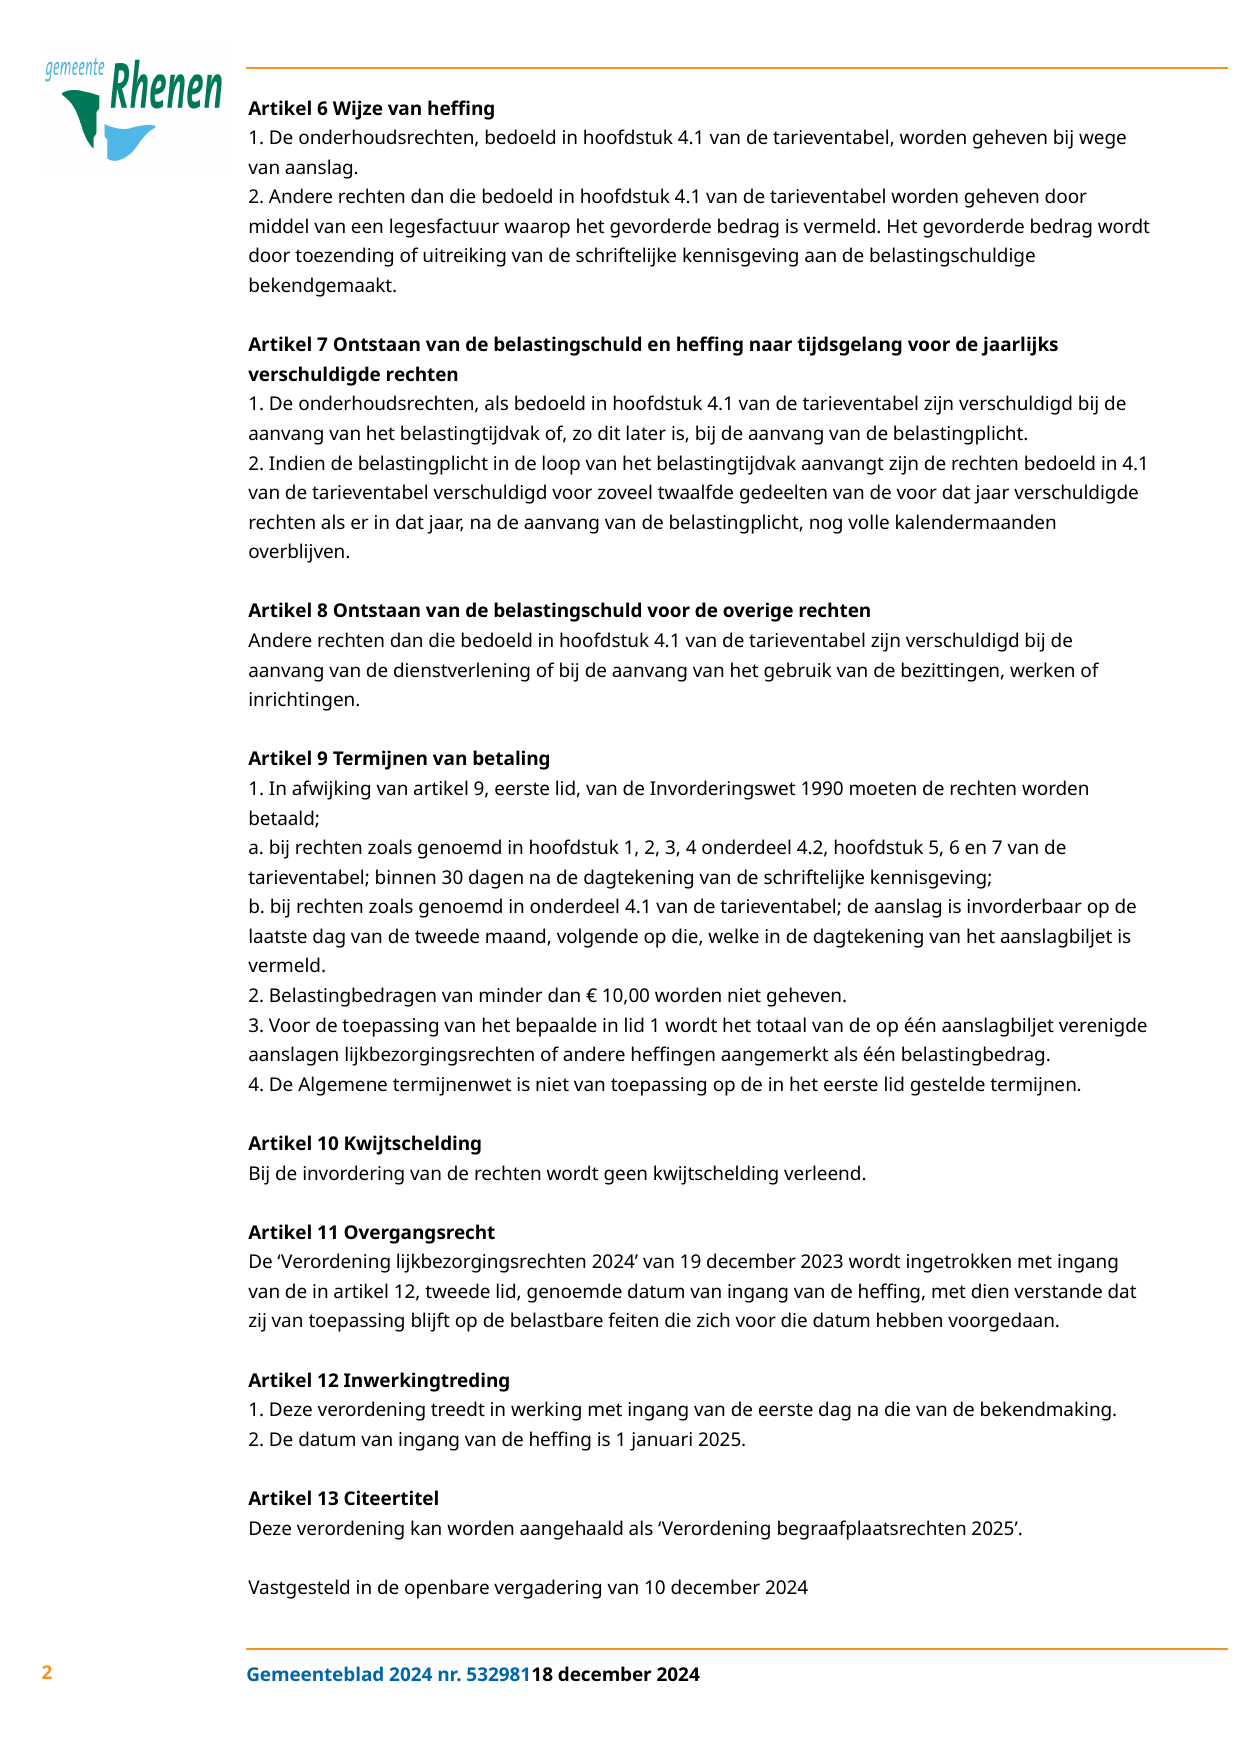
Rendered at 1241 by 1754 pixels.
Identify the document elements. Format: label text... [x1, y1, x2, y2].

text a. bij rechten zoals genoemd in hoofdstuk 1, 2, 3, 4 onderdeel 4.2, hoofdstuk 5, 6 en 7 van de tarieventabel; binnen 30 dagen na de dagtekening van de schriftelijke kennisgeving; [248, 834, 1152, 890]
text Andere rechten dan die bedoeld in hoofdstuk 4.1 van de tarieventabel zijn verschuldigd bij de aanvang van de dienstverlening of bij de aanvang van het gebruik van de bezittingen, werken of inrichtingen. [248, 627, 1152, 712]
text verschuldigde rechten [248, 361, 1152, 387]
text Artikel 12 Inwerkingtreding [248, 1367, 1152, 1393]
text 2. Belastingbedragen van minder dan € 10,00 worden niet geheven. [248, 982, 1152, 1008]
text b. bij rechten zoals genoemd in onderdeel 4.1 van de tarieventabel; de aanslag is invorderbaar op de laatste dag van de tweede maand, volgende op die, welke in de dagtekening van het aanslagbiljet is vermeld. [248, 893, 1152, 978]
text Artikel 6 Wijze van heffing [248, 95, 1152, 121]
text 2. De datum van ingang van de heffing is 1 januari 2025. [248, 1426, 1152, 1452]
text 3. Voor de toepassing van het bepaalde in lid 1 wordt het totaal van de op één aanslagbiljet verenigde aanslagen lijkbezorgingsrechten of andere heffingen aangemerkt als één belastingbedrag. [248, 1012, 1152, 1067]
text Deze verordening kan worden aangehaald als ‘Verordening begraafplaatsrechten 2025’. [248, 1515, 1152, 1541]
text Bij de invordering van de rechten wordt geen kwijtschelding verleend. [248, 1160, 1152, 1186]
text 1. Deze verordening treedt in werking met ingang van de eerste dag na die van de bekendmaking. [248, 1396, 1152, 1422]
text De ‘Verordening lijkbezorgingsrechten 2024’ van 19 december 2023 wordt ingetrokken met ingang van de in artikel 12, tweede lid, genoemde datum van ingang van de heffing, met dien verstande dat zij van toepassing blijft op de belastbare feiten die zich voor die datum hebben voorgedaan. [248, 1248, 1152, 1333]
text 2. Andere rechten dan die bedoeld in hoofdstuk 4.1 van de tarieventabel worden geheven door middel van een legesfactuur waarop het gevorderde bedrag is vermeld. Het gevorderde bedrag wordt door toezending of uitreiking van de schriftelijke kennisgeving aan de belastingschuldige bekendgemaakt. [248, 183, 1152, 298]
text 4. De Algemene termijnenwet is niet van toepassing op de in het eerste lid gestelde termijnen. [248, 1071, 1152, 1097]
text Artikel 11 Overgangsrecht [248, 1219, 1152, 1245]
text Artikel 8 Ontstaan van de belastingschuld voor de overige rechten [248, 598, 1152, 623]
text 1. De onderhoudsrechten, bedoeld in hoofdstuk 4.1 van de tarieventabel, worden geheven bij wege van aanslag. [248, 124, 1152, 180]
text Artikel 9 Termijnen van betaling [248, 746, 1152, 771]
text 2. Indien de belastingplicht in de loop van het belastingtijdvak aanvangt zijn de rechten bedoeld in 4.1 van de tarieventabel verschuldigd voor zoveel twaalfde gedeelten van de voor dat jaar verschuldigde rechten als er in dat jaar, na de aanvang van de belastingplicht, nog volle kalendermaanden overblijven. [248, 450, 1152, 564]
text Artikel 13 Citeertitel [248, 1485, 1152, 1511]
text 1. De onderhoudsrechten, als bedoeld in hoofdstuk 4.1 van de tarieventabel zijn verschuldigd bij de aanvang van het belastingtijdvak of, zo dit later is, bij de aanvang van de belastingplicht. [248, 391, 1152, 446]
text Artikel 10 Kwijtschelding [248, 1130, 1152, 1156]
text Vastgesteld in de openbare vergadering van 10 december 2024 [248, 1574, 1152, 1600]
text Artikel 7 Ontstaan van de belastingschuld en heffing naar tijdsgelang voor de jaarlijks [248, 331, 1152, 357]
text 1. In afwijking van artikel 9, eerste lid, van de Invorderingswet 1990 moeten de rechten worden betaald; [248, 775, 1152, 831]
picture [41, 47, 231, 172]
